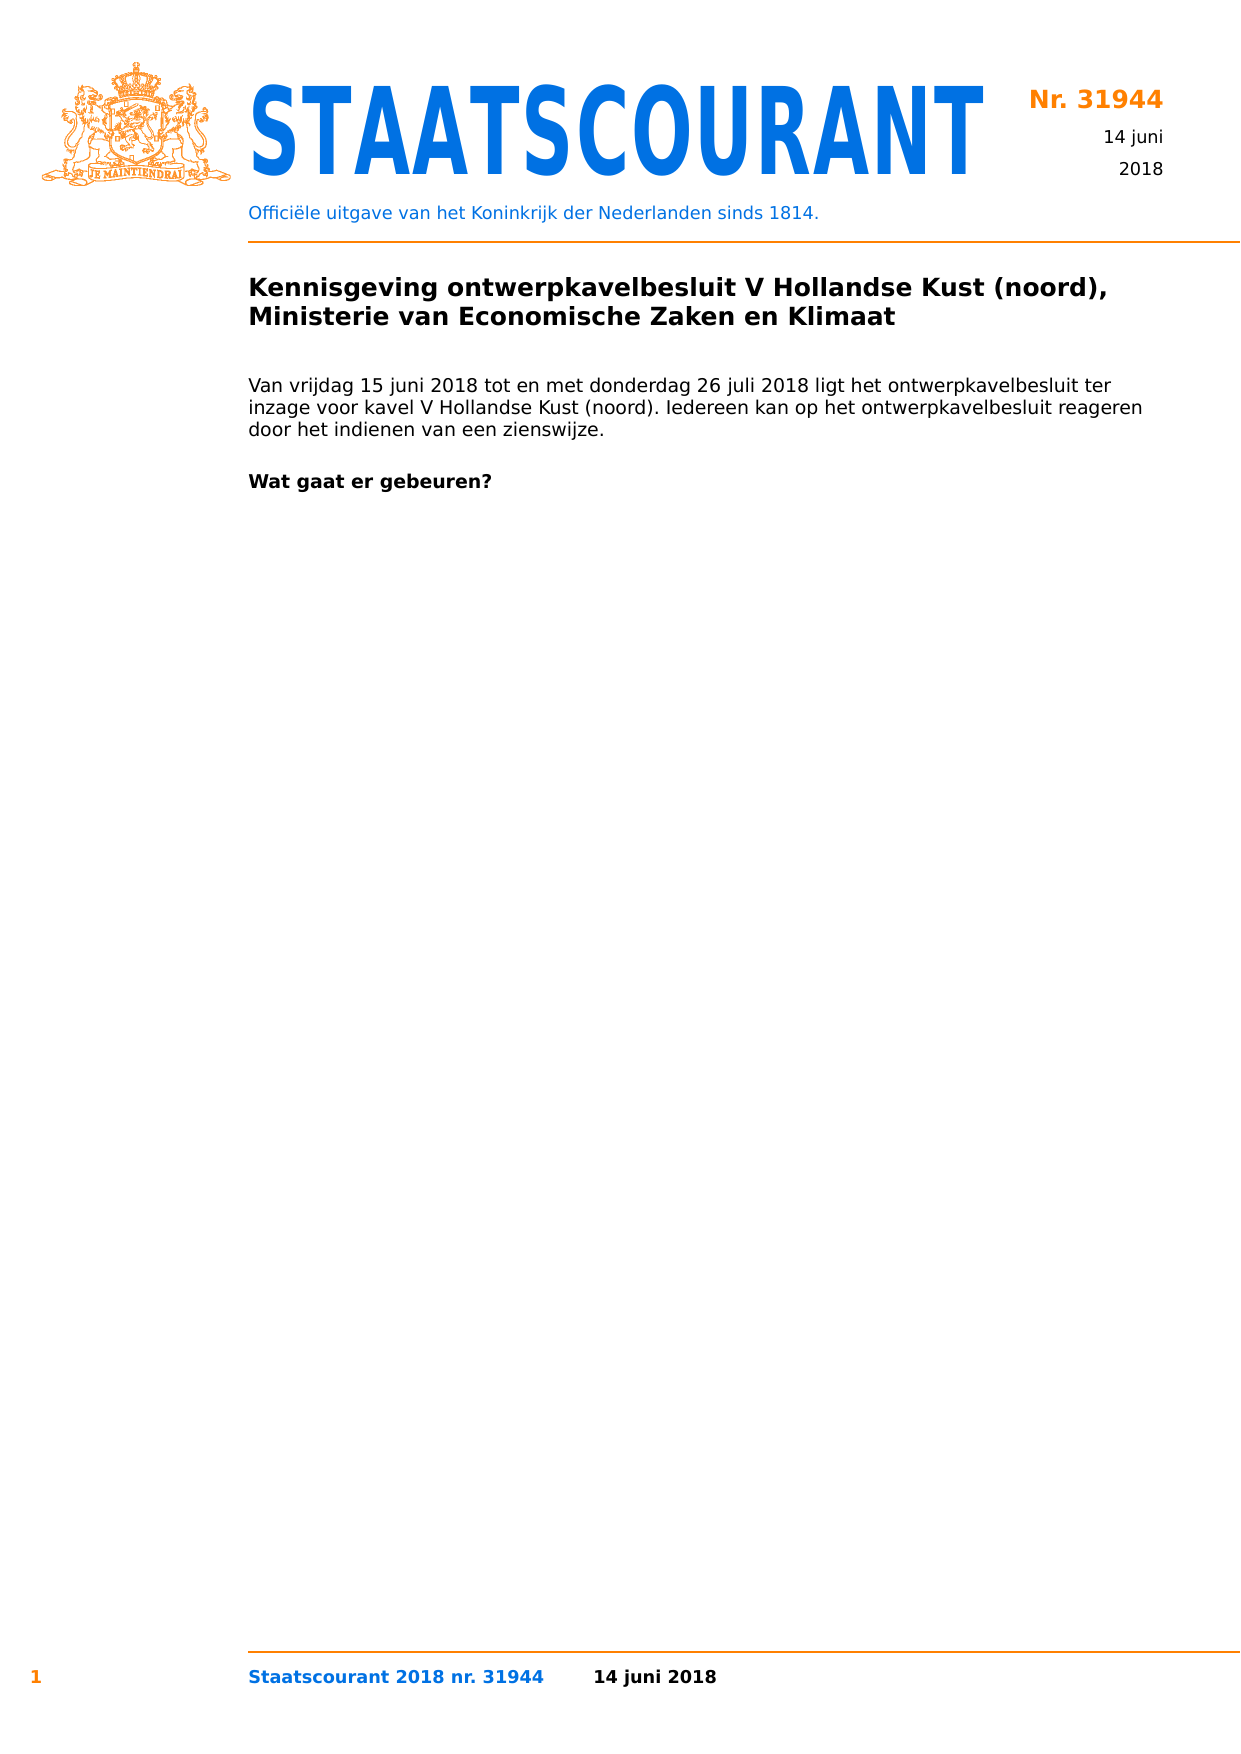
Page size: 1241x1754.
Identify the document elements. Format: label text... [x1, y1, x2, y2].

subtitle Wat gaat er gebeuren? [248, 471, 1163, 493]
table_header STAATSCOURANT [248, 62, 998, 203]
table_cell 14 juni [998, 121, 1240, 153]
picture [41, 62, 231, 186]
table_cell Officiële uitgave van het Koninkrijk der Nederlanden sinds 1814. [248, 203, 1240, 241]
table_header Nr. 31944 [998, 62, 1240, 121]
text Van vrijdag 15 juni 2018 tot en met donderdag 26 juli 2018 ligt het ontwerpkavelbesluit ter inzage voor kavel V Hollandse Kust (noord). Iedereen kan op het ontwerpkavelbesluit reageren door het indienen van een zienswijze. [248, 375, 1163, 441]
subtitle Kennisgeving ontwerpkavelbesluit V Hollandse Kust (noord), Ministerie van Economische Zaken en Klimaat [248, 273, 1163, 331]
table_header [25, 62, 248, 241]
table_cell 2018 [998, 153, 1240, 203]
